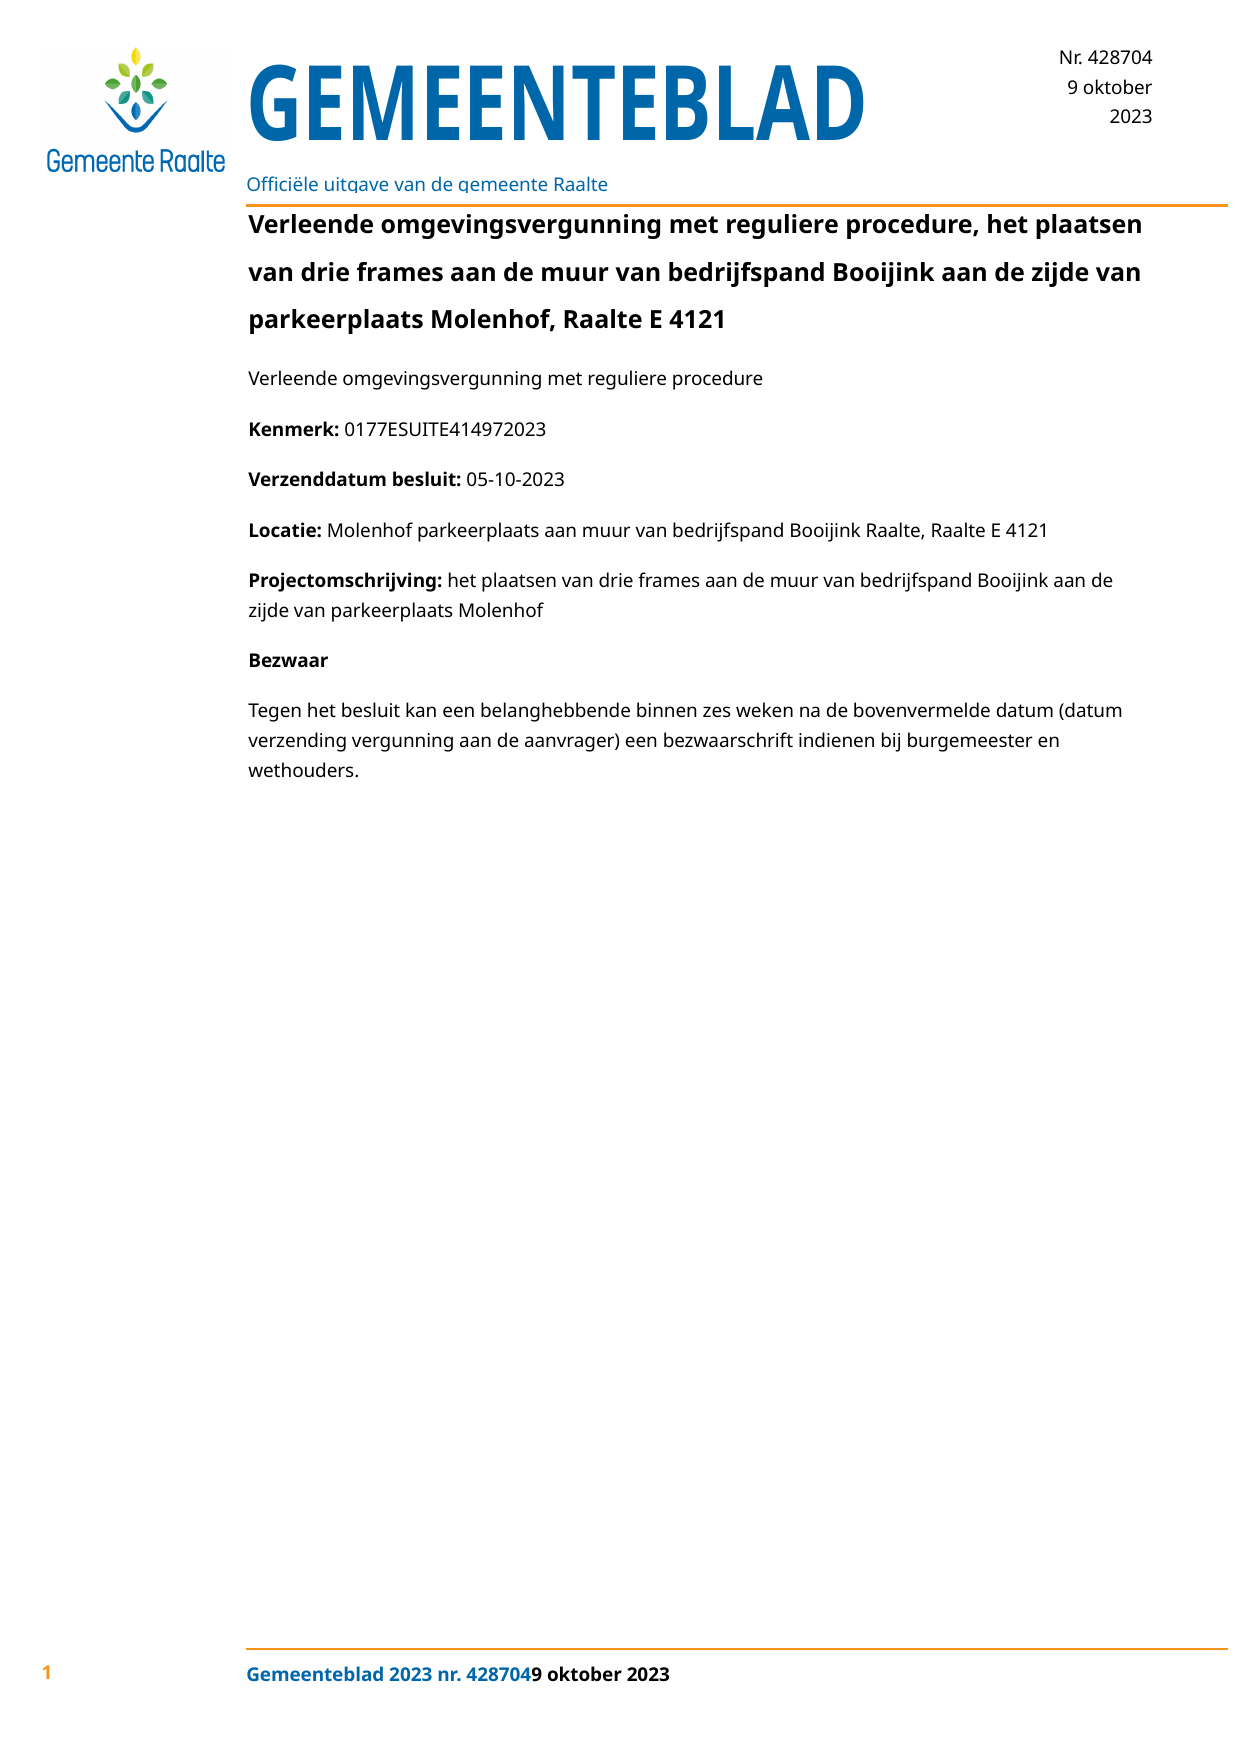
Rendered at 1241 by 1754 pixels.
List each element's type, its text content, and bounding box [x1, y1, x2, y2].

text Bezwaar [248, 647, 1152, 673]
text Verleende omgevingsvergunning met reguliere procedure [248, 366, 1152, 391]
text Locatie: Molenhof parkeerplaats aan muur van bedrijfspand Booijink Raalte, Raalte E 4121 [248, 517, 1152, 542]
picture [41, 47, 231, 172]
text Verzenddatum besluit: 05-10-2023 [248, 466, 1152, 492]
text Verleende omgevingsvergunning met reguliere procedure, het plaatsen van drie frames aan de muur van bedrijfspand Booijink aan de zijde van parkeerplaats Molenhof, Raalte E 4121 [248, 207, 1152, 336]
text Kenmerk: 0177ESUITE414972023 [248, 416, 1152, 442]
text Projectomschrijving: het plaatsen van drie frames aan de muur van bedrijfspand Booijink aan de zijde van parkeerplaats Molenhof [248, 567, 1152, 622]
text Tegen het besluit kan een belanghebbende binnen zes weken na de bovenvermelde datum (datum verzending vergunning aan de aanvrager) een bezwaarschrift indienen bij burgemeester en wethouders. [248, 698, 1152, 782]
